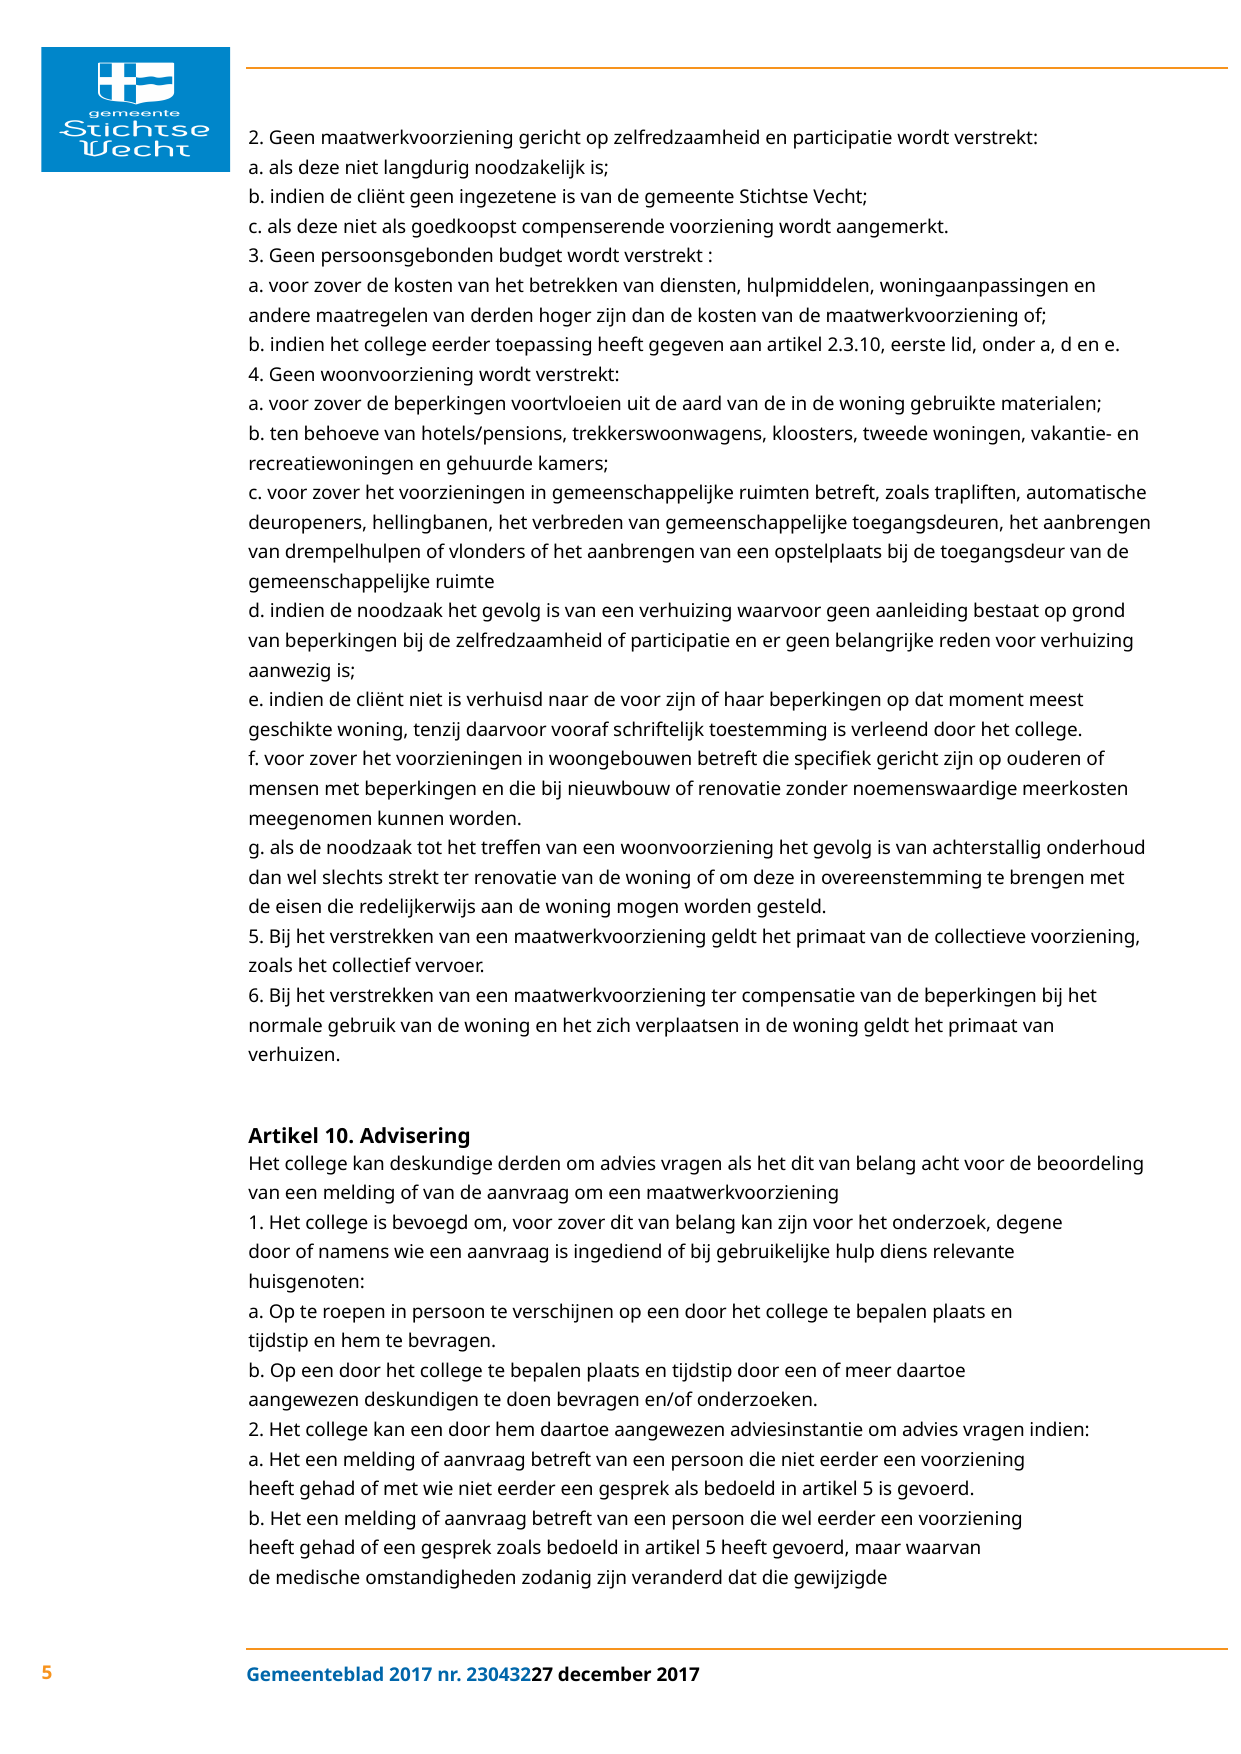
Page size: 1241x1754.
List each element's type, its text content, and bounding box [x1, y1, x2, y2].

text a. voor zover de kosten van het betrekken van diensten, hulpmiddelen, woningaanpassingen en andere maatregelen van derden hoger zijn dan de kosten van de maatwerkvoorziening of; [248, 272, 1152, 328]
text 1. Het college is bevoegd om, voor zover dit van belang kan zijn voor het onderzoek, degene [248, 1209, 1152, 1235]
text tijdstip en hem te bevragen. [248, 1327, 1152, 1353]
picture [99, 63, 135, 101]
text a. Op te roepen in persoon te verschijnen op een door het college te bepalen plaats en [248, 1298, 1152, 1323]
text huisgenoten: [248, 1268, 1152, 1294]
text f. voor zover het voorzieningen in woongebouwen betreft die specifiek gericht zijn op ouderen of mensen met beperkingen en die bij nieuwbouw of renovatie zonder noemenswaardige meerkosten meegenomen kunnen worden. [248, 746, 1152, 831]
text heeft gehad of met wie niet eerder een gesprek als bedoeld in artikel 5 is gevoerd. [248, 1475, 1152, 1501]
text c. voor zover het voorzieningen in gemeenschappelijke ruimten betreft, zoals trapliften, automatische deuropeners, hellingbanen, het verbreden van gemeenschappelijke toegangsdeuren, het aanbrengen van drempelhulpen of vlonders of het aanbrengen van een opstelplaats bij de toegangsdeur van de gemeenschappelijke ruimte [248, 479, 1152, 594]
text d. indien de noodzaak het gevolg is van een verhuizing waarvoor geen aanleiding bestaat op grond van beperkingen bij de zelfredzaamheid of participatie en er geen belangrijke reden voor verhuizing aanwezig is; [248, 598, 1152, 683]
text b. indien de cliënt geen ingezetene is van de gemeente Stichtse Vecht; [248, 183, 1152, 209]
text b. Op een door het college te bepalen plaats en tijdstip door een of meer daartoe [248, 1357, 1152, 1383]
text 6. Bij het verstrekken van een maatwerkvoorziening ter compensatie van de beperkingen bij het normale gebruik van de woning en het zich verplaatsen in de woning geldt het primaat van verhuizen. [248, 982, 1152, 1067]
text Artikel 10. Advisering [248, 1121, 1152, 1150]
text a. Het een melding of aanvraag betreft van een persoon die niet eerder een voorziening [248, 1446, 1152, 1471]
text g. als de noodzaak tot het treffen van een woonvoorziening het gevolg is van achterstallig onderhoud dan wel slechts strekt ter renovatie van de woning of om deze in overeenstemming te brengen met de eisen die redelijkerwijs aan de woning mogen worden gesteld. [248, 834, 1152, 919]
text b. ten behoeve van hotels/pensions, trekkerswoonwagens, kloosters, tweede woningen, vakantie- en recreatiewoningen en gehuurde kamers; [248, 420, 1152, 476]
text 4. Geen woonvoorziening wordt verstrekt: [248, 361, 1152, 387]
text b. indien het college eerder toepassing heeft gegeven aan artikel 2.3.10, eerste lid, onder a, d en e. [248, 331, 1152, 357]
text 5. Bij het verstrekken van een maatwerkvoorziening geldt het primaat van de collectieve voorziening, zoals het collectief vervoer. [248, 923, 1152, 978]
text c. als deze niet als goedkoopst compenserende voorziening wordt aangemerkt. [248, 213, 1152, 239]
text 2. Het college kan een door hem daartoe aangewezen adviesinstantie om advies vragen indien: [248, 1416, 1152, 1442]
text Het college kan deskundige derden om advies vragen als het dit van belang acht voor de beoordeling van een melding of van de aanvraag om een maatwerkvoorziening [248, 1150, 1152, 1205]
picture [137, 63, 174, 103]
text b. Het een melding of aanvraag betreft van een persoon die wel eerder een voorziening [248, 1505, 1152, 1531]
text door of namens wie een aanvraag is ingediend of bij gebruikelijke hulp diens relevante [248, 1239, 1152, 1264]
text de medische omstandigheden zodanig zijn veranderd dat die gewijzigde [248, 1564, 1152, 1590]
text 2. Geen maatwerkvoorziening gericht op zelfredzaamheid en participatie wordt verstrekt: [248, 124, 1152, 150]
text a. als deze niet langdurig noodzakelijk is; [248, 154, 1152, 180]
text heeft gehad of een gesprek zoals bedoeld in artikel 5 heeft gevoerd, maar waarvan [248, 1534, 1152, 1560]
text 3. Geen persoonsgebonden budget wordt verstrekt : [248, 243, 1152, 268]
text a. voor zover de beperkingen voortvloeien uit de aard van de in de woning gebruikte materialen; [248, 391, 1152, 416]
text aangewezen deskundigen te doen bevragen en/of onderzoeken. [248, 1387, 1152, 1412]
text e. indien de cliënt niet is verhuisd naar de voor zijn of haar beperkingen op dat moment meest geschikte woning, tenzij daarvoor vooraf schriftelijk toestemming is verleend door het college. [248, 686, 1152, 742]
